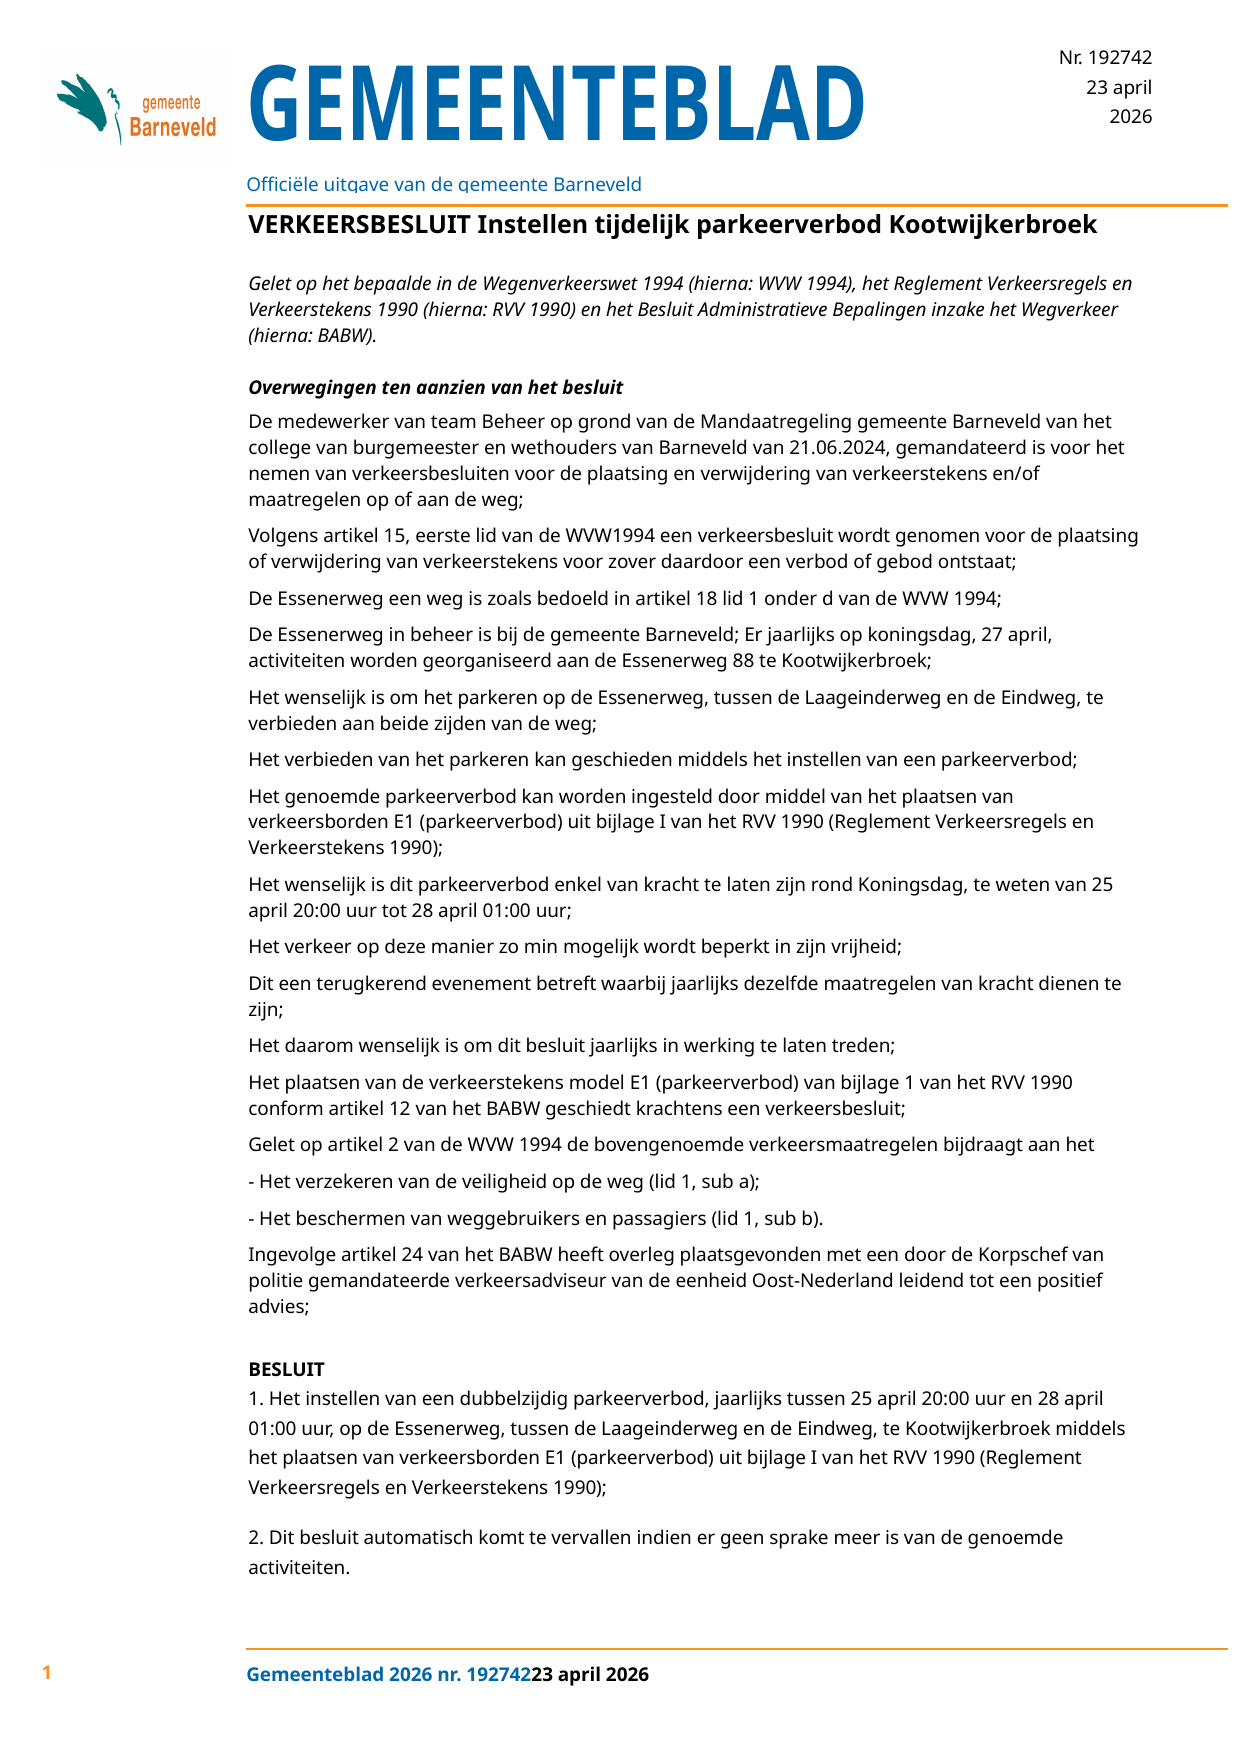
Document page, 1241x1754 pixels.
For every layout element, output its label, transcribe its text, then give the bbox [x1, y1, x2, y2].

text De Essenerweg een weg is zoals bedoeld in artikel 18 lid 1 onder d van de WVW 1994; [248, 585, 1152, 611]
text 1. Het instellen van een dubbelzijdig parkeerverbod, jaarlijks tussen 25 april 20:00 uur en 28 april 01:00 uur, op de Essenerweg, tussen de Laageinderweg en de Eindweg, te Kootwijkerbroek middels het plaatsen van verkeersborden E1 (parkeerverbod) uit bijlage I van het RVV 1990 (Reglement Verkeersregels en Verkeerstekens 1990); [248, 1385, 1152, 1500]
text Het genoemde parkeerverbod kan worden ingesteld door middel van het plaatsen van verkeersborden E1 (parkeerverbod) uit bijlage I van het RVV 1990 (Reglement Verkeersregels en Verkeerstekens 1990); [248, 783, 1152, 860]
text Volgens artikel 15, eerste lid van de WVW1994 een verkeersbesluit wordt genomen voor de plaatsing of verwijdering van verkeerstekens voor zover daardoor een verbod of gebod ontstaat; [248, 522, 1152, 574]
text De Essenerweg in beheer is bij de gemeente Barneveld; Er jaarlijks op koningsdag, 27 april, activiteiten worden georganiseerd aan de Essenerweg 88 te Kootwijkerbroek; [248, 622, 1152, 673]
text - Het verzekeren van de veiligheid op de weg (lid 1, sub a); [248, 1168, 1152, 1194]
text Dit een terugkerend evenement betreft waarbij jaarlijks dezelfde maatregelen van kracht dienen te zijn; [248, 970, 1152, 1022]
text De medewerker van team Beheer op grond van de Mandaatregeling gemeente Barneveld van het college van burgemeester en wethouders van Barneveld van 21.06.2024, gemandateerd is voor het nemen van verkeersbesluiten voor de plaatsing en verwijdering van verkeerstekens en/of maatregelen op of aan de weg; [248, 409, 1152, 512]
text Het wenselijk is dit parkeerverbod enkel van kracht te laten zijn rond Koningsdag, te weten van 25 april 20:00 uur tot 28 april 01:00 uur; [248, 871, 1152, 923]
text BESLUIT [248, 1356, 1152, 1382]
text Het verkeer op deze manier zo min mogelijk wordt beperkt in zijn vrijheid; [248, 933, 1152, 959]
text Het wenselijk is om het parkeren op de Essenerweg, tussen de Laageinderweg en de Eindweg, te verbieden aan beide zijden van de weg; [248, 684, 1152, 735]
text - Het beschermen van weggebruikers en passagiers (lid 1, sub b). [248, 1205, 1152, 1231]
picture [41, 47, 231, 172]
text Ingevolge artikel 24 van het BABW heeft overleg plaatsgevonden met een door de Korpschef van politie gemandateerde verkeersadviseur van de eenheid Oost-Nederland leidend tot een positief advies; [248, 1242, 1152, 1319]
text Overwegingen ten aanzien van het besluit [248, 374, 1152, 400]
text Het verbieden van het parkeren kan geschieden middels het instellen van een parkeerverbod; [248, 746, 1152, 772]
text Gelet op artikel 2 van de WVW 1994 de bovengenoemde verkeersmaatregelen bijdraagt aan het [248, 1132, 1152, 1157]
text 2. Dit besluit automatisch komt te vervallen indien er geen sprake meer is van de genoemde activiteiten. [248, 1524, 1152, 1580]
text Het daarom wenselijk is om dit besluit jaarlijks in werking te laten treden; [248, 1033, 1152, 1058]
text Het plaatsen van de verkeerstekens model E1 (parkeerverbod) van bijlage 1 van het RVV 1990 conform artikel 12 van het BABW geschiedt krachtens een verkeersbesluit; [248, 1069, 1152, 1121]
text VERKEERSBESLUIT Instellen tijdelijk parkeerverbod Kootwijkerbroek [248, 207, 1152, 241]
text Gelet op het bepaalde in de Wegenverkeerswet 1994 (hierna: WVW 1994), het Reglement Verkeersregels en Verkeerstekens 1990 (hierna: RVV 1990) en het Besluit Administratieve Bepalingen inzake het Wegverkeer (hierna: BABW). [248, 270, 1152, 347]
